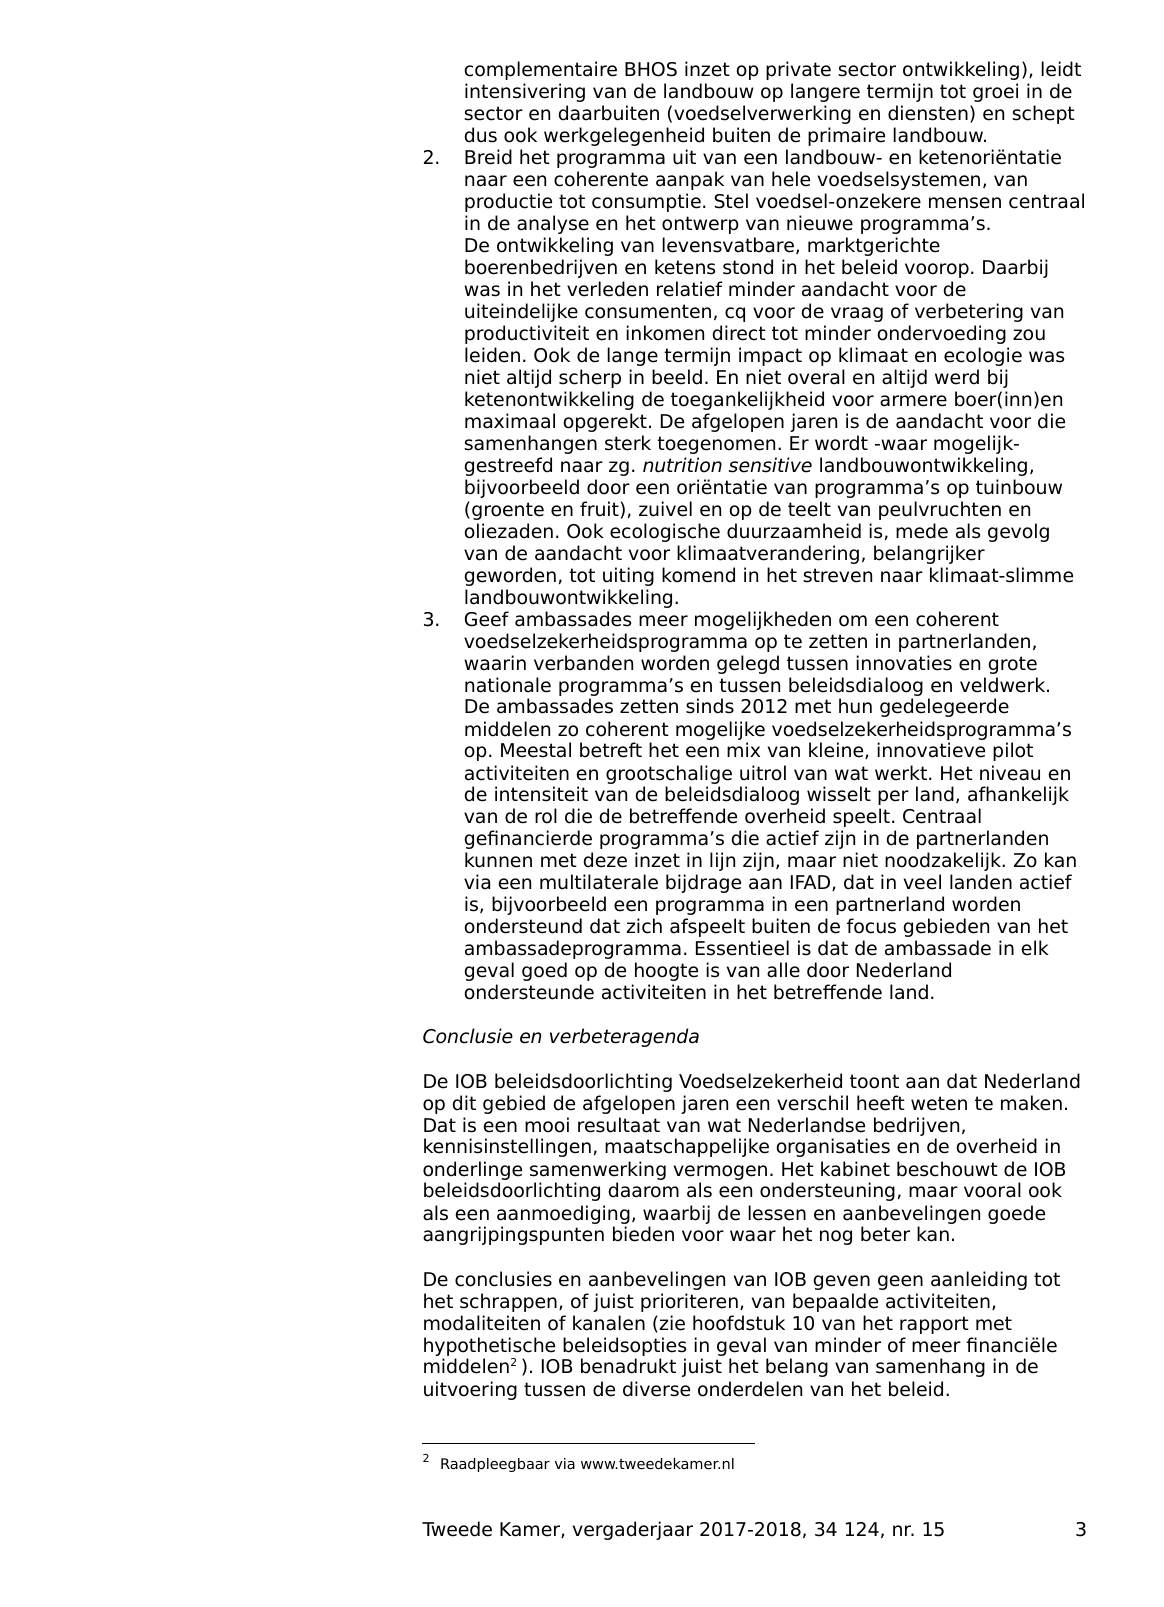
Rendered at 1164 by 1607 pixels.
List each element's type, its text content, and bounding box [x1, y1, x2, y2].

text 3. Geef ambassades meer mogelijkheden om een coherent voedselzekerheidsprogramma op te zetten in partnerlanden, waarin verbanden worden gelegd tussen innovaties en grote nationale programma’s en tussen beleidsdialoog en veldwerk. [422, 608, 1087, 696]
text De ontwikkeling van levensvatbare, marktgerichte boerenbedrijven en ketens stond in het beleid voorop. Daarbij was in het verleden relatief minder aandacht voor de uiteindelijke consumenten, cq voor de vraag of verbetering van productiviteit en inkomen direct tot minder ondervoeding zou leiden. Ook de lange termijn impact op klimaat en ecologie was niet altijd scherp in beeld. En niet overal en altijd werd bij ketenontwikkeling de toegankelijkheid voor armere boer(inn)en maximaal opgerekt. De afgelopen jaren is de aandacht voor die samenhangen sterk toegenomen. Er wordt -waar mogelijk- gestreefd naar zg. nutrition sensitive landbouwontwikkeling, bijvoorbeeld door een oriëntatie van programma’s op tuinbouw (groente en fruit), zuivel en op de teelt van peulvruchten en oliezaden. Ook ecologische duurzaamheid is, mede als gevolg van de aandacht voor klimaatverandering, belangrijker geworden, tot uiting komend in het streven naar klimaat-slimme landbouwontwikkeling. [464, 235, 1087, 608]
text Raadpleegbaar via www.tweedekamer.nl [422, 1452, 1087, 1474]
subtitle Conclusie en verbeteragenda [422, 1026, 1087, 1048]
text De conclusies en aanbevelingen van IOB geven geen aanleiding tot het schrappen, of juist prioriteren, van bepaalde activiteiten, modaliteiten of kanalen (zie hoofdstuk 10 van het rapport met hypothetische beleidsopties in geval van minder of meer financiële middelen). IOB benadrukt juist het belang van samenhang in de uitvoering tussen de diverse onderdelen van het beleid. [422, 1268, 1087, 1400]
text De IOB beleidsdoorlichting Voedselzekerheid toont aan dat Nederland op dit gebied de afgelopen jaren een verschil heeft weten te maken. Dat is een mooi resultaat van wat Nederlandse bedrijven, kennisinstellingen, maatschappelijke organisaties en de overheid in onderlinge samenwerking vermogen. Het kabinet beschouwt de IOB beleidsdoorlichting daarom als een ondersteuning, maar vooral ook als een aanmoediging, waarbij de lessen en aanbevelingen goede aangrijpingspunten bieden voor waar het nog beter kan. [422, 1071, 1087, 1246]
text De ambassades zetten sinds 2012 met hun gedelegeerde middelen zo coherent mogelijke voedselzekerheidsprogramma’s op. Meestal betreft het een mix van kleine, innovatieve pilot activiteiten en grootschalige uitrol van wat werkt. Het niveau en de intensiteit van de beleidsdialoog wisselt per land, afhankelijk van de rol die de betreffende overheid speelt. Centraal gefinancierde programma’s die actief zijn in de partnerlanden kunnen met deze inzet in lijn zijn, maar niet noodzakelijk. Zo kan via een multilaterale bijdrage aan IFAD, dat in veel landen actief is, bijvoorbeeld een programma in een partnerland worden ondersteund dat zich afspeelt buiten de focus gebieden van het ambassadeprogramma. Essentieel is dat de ambassade in elk geval goed op de hoogte is van alle door Nederland ondersteunde activiteiten in het betreffende land. [464, 696, 1087, 1004]
text complementaire BHOS inzet op private sector ontwikkeling), leidt intensivering van de landbouw op langere termijn tot groei in de sector en daarbuiten (voedselverwerking en diensten) en schept dus ook werkgelegenheid buiten de primaire landbouw. [464, 59, 1087, 147]
text 2. Breid het programma uit van een landbouw- en ketenoriëntatie naar een coherente aanpak van hele voedselsystemen, van productie tot consumptie. Stel voedsel-onzekere mensen centraal in de analyse en het ontwerp van nieuwe programma’s. [422, 147, 1087, 235]
